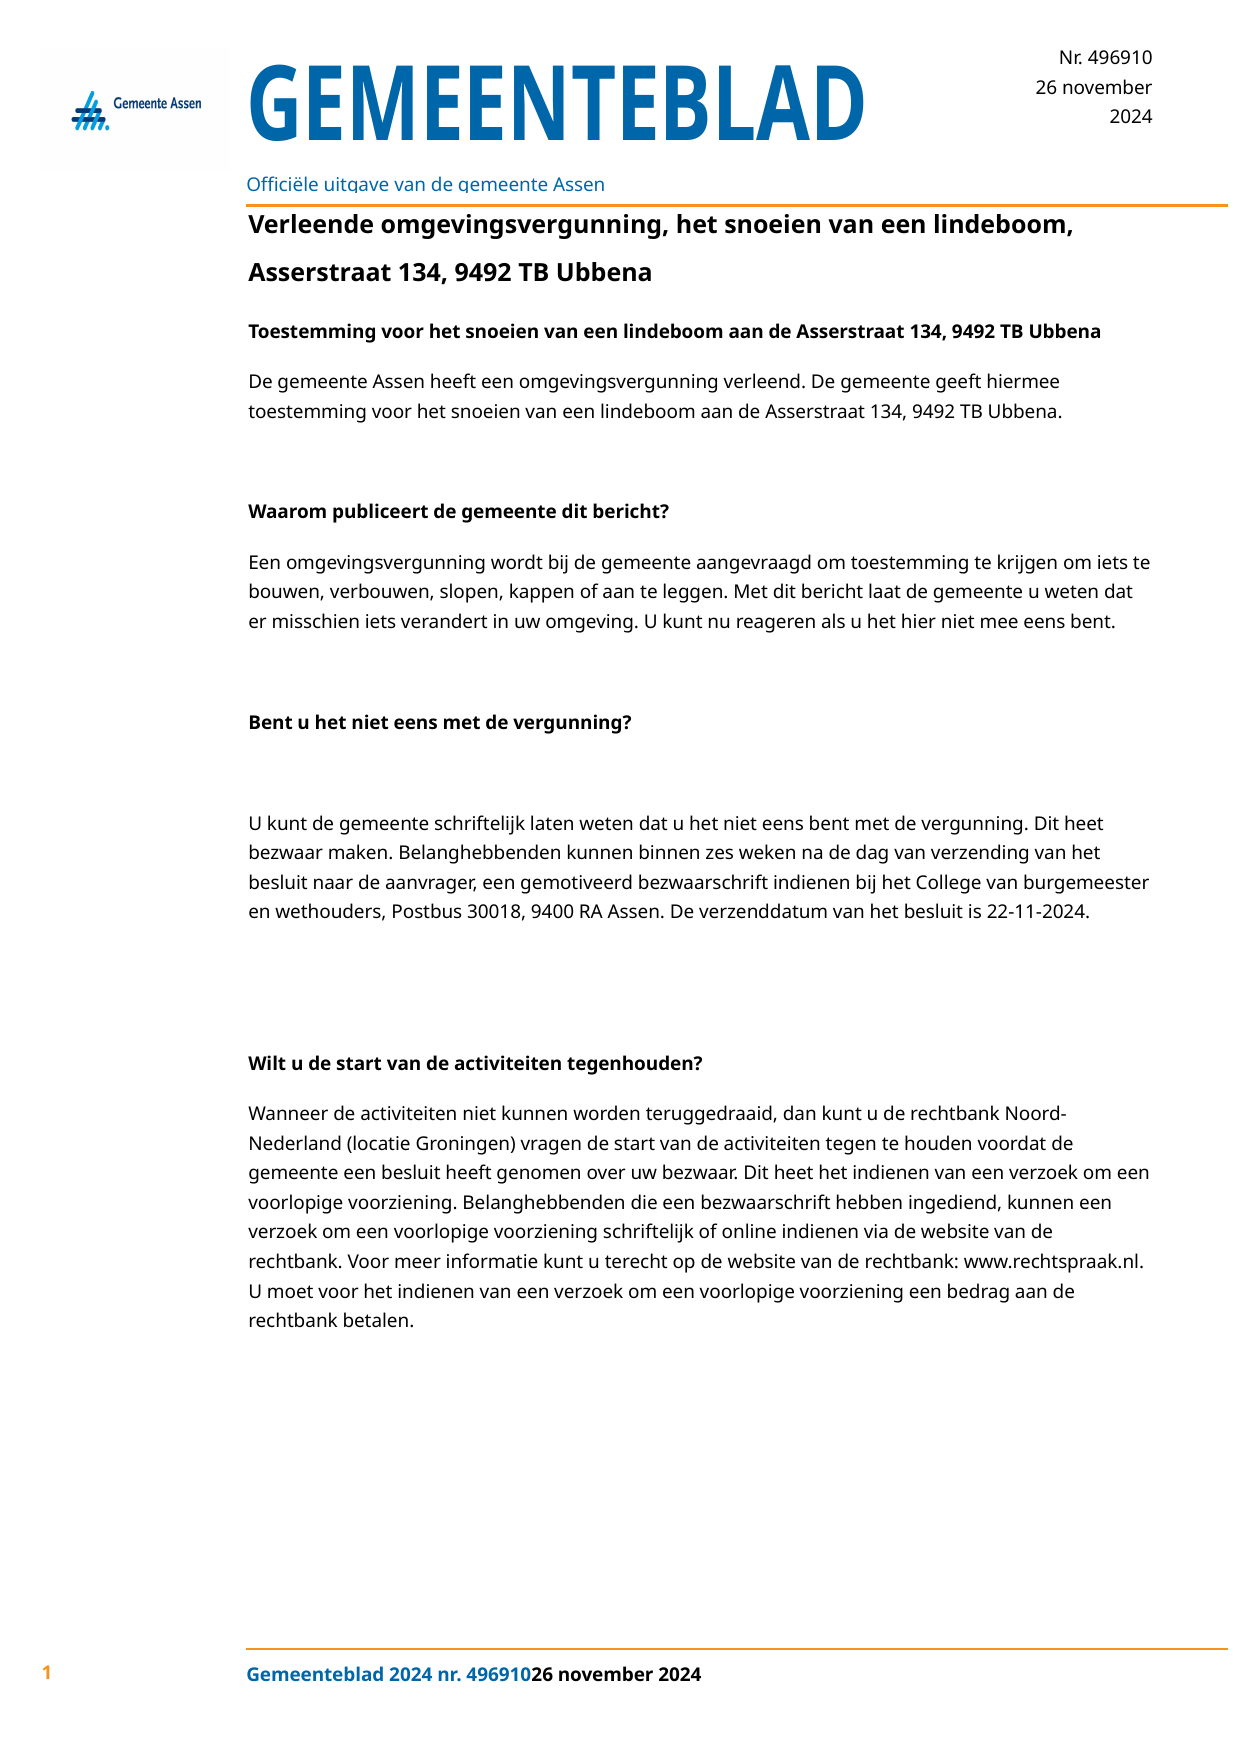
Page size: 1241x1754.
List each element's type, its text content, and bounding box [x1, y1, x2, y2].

text Wanneer de activiteiten niet kunnen worden teruggedraaid, dan kunt u de rechtbank Noord-Nederland (locatie Groningen) vragen de start van de activiteiten tegen te houden voordat de gemeente een besluit heeft genomen over uw bezwaar. Dit heet het indienen van een verzoek om een voorlopige voorziening. Belanghebbenden die een bezwaarschrift hebben ingediend, kunnen een verzoek om een voorlopige voorziening schriftelijk of online indienen via de website van de rechtbank. Voor meer informatie kunt u terecht op de website van de rechtbank: www.rechtspraak.nl. U moet voor het indienen van een verzoek om een voorlopige voorziening een bedrag aan de rechtbank betalen. [248, 1100, 1152, 1333]
text Bent u het niet eens met de vergunning? [248, 709, 1152, 735]
text Een omgevingsvergunning wordt bij de gemeente aangevraagd om toestemming te krijgen om iets te bouwen, verbouwen, slopen, kappen of aan te leggen. Met dit bericht laat de gemeente u weten dat er misschien iets verandert in uw omgeving. U kunt nu reageren als u het hier niet mee eens bent. [248, 549, 1152, 634]
text Waarom publiceert de gemeente dit bericht? [248, 499, 1152, 524]
text Wilt u de start van de activiteiten tegenhouden? [248, 1050, 1152, 1076]
text De gemeente Assen heeft een omgevingsvergunning verleend. De gemeente geeft hiermee toestemming voor het snoeien van een lindeboom aan de Asserstraat 134, 9492 TB Ubbena. [248, 368, 1152, 424]
text U kunt de gemeente schriftelijk laten weten dat u het niet eens bent met de vergunning. Dit heet bezwaar maken. Belanghebbenden kunnen binnen zes weken na de dag van verzending van het besluit naar de aanvrager, een gemotiveerd bezwaarschrift indienen bij het College van burgemeester en wethouders, Postbus 30018, 9400 RA Assen. De verzenddatum van het besluit is 22-11-2024. [248, 810, 1152, 924]
text Toestemming voor het snoeien van een lindeboom aan de Asserstraat 134, 9492 TB Ubbena [248, 318, 1152, 344]
text Verleende omgevingsvergunning, het snoeien van een lindeboom, Asserstraat 134, 9492 TB Ubbena [248, 207, 1152, 288]
picture [41, 47, 231, 172]
